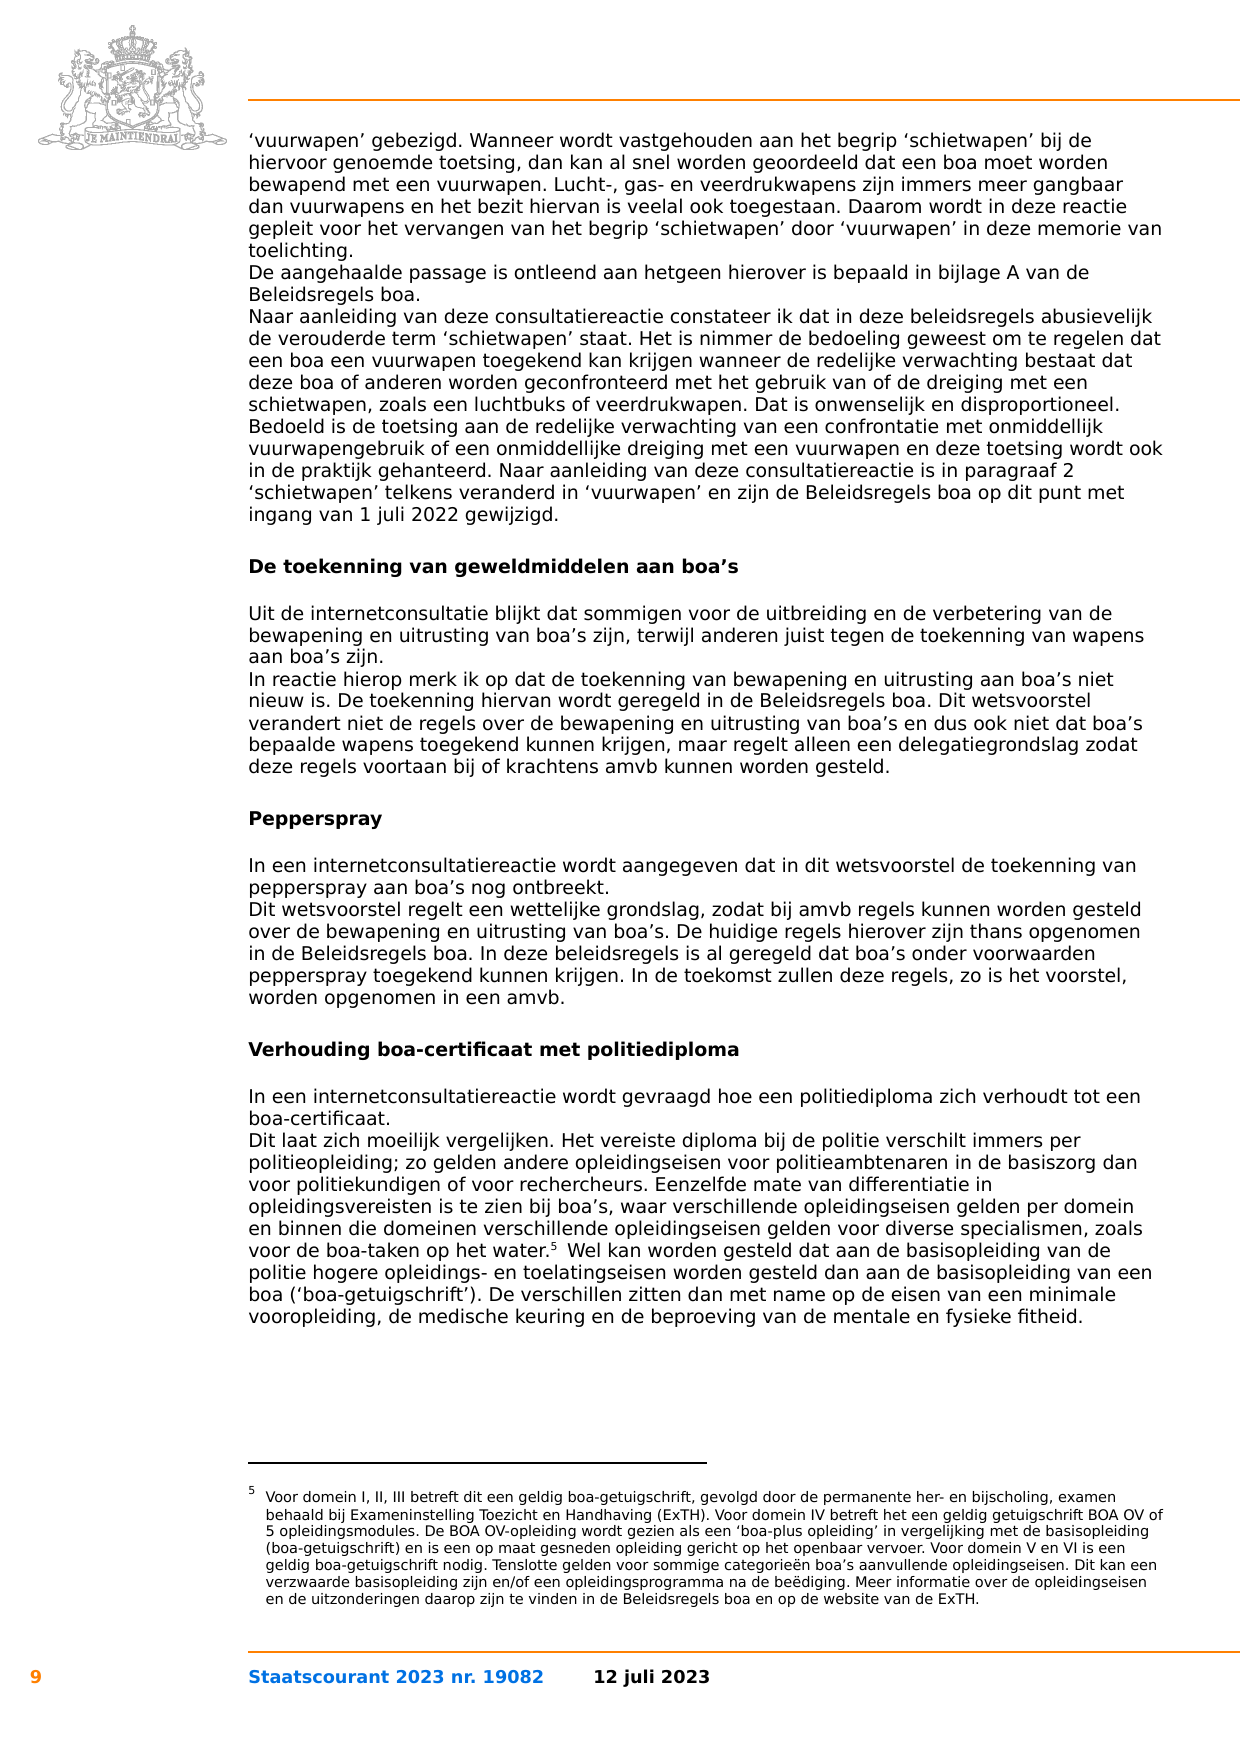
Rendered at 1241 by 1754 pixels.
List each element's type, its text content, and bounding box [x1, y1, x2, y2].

text Uit de internetconsultatie blijkt dat sommigen voor de uitbreiding en de verbetering van de bewapening en uitrusting van boa’s zijn, terwijl anderen juist tegen de toekenning van wapens aan boa’s zijn. [248, 602, 1163, 668]
subtitle Verhouding boa-certificaat met politiediploma [248, 1039, 1163, 1061]
text De aangehaalde passage is ontleend aan hetgeen hierover is bepaald in bijlage A van de Beleidsregels boa. [248, 262, 1163, 306]
text ‘vuurwapen’ gebezigd. Wanneer wordt vastgehouden aan het begrip ‘schietwapen’ bij de hiervoor genoemde toetsing, dan kan al snel worden geoordeeld dat een boa moet worden bewapend met een vuurwapen. Lucht-, gas- en veerdrukwapens zijn immers meer gangbaar dan vuurwapens en het bezit hiervan is veelal ook toegestaan. Daarom wordt in deze reactie gepleit voor het vervangen van het begrip ‘schietwapen’ door ‘vuurwapen’ in deze memorie van toelichting. [248, 130, 1163, 262]
text In een internetconsultatiereactie wordt aangegeven dat in dit wetsvoorstel de toekenning van pepperspray aan boa’s nog ontbreekt. [248, 855, 1163, 899]
text Voor domein I, II, III betreft dit een geldig boa-getuigschrift, gevolgd door de permanente her- en bijscholing, examen behaald bij Exameninstelling Toezicht en Handhaving (ExTH). Voor domein IV betreft het een geldig getuigschrift BOA OV of 5 opleidingsmodules. De BOA OV-opleiding wordt gezien als een ‘boa-plus opleiding’ in vergelijking met de basisopleiding (boa-getuigschrift) en is een op maat gesneden opleiding gericht op het openbaar vervoer. Voor domein V en VI is een geldig boa-getuigschrift nodig. Tenslotte gelden voor sommige categorieën boa’s aanvullende opleidingseisen. Dit kan een verzwaarde basisopleiding zijn en/of een opleidingsprogramma na de beëdiging. Meer informatie over de opleidingseisen en de uitzonderingen daarop zijn te vinden in de Beleidsregels boa en op de website van de ExTH. [248, 1484, 1163, 1608]
subtitle Pepperspray [248, 808, 1163, 830]
subtitle De toekenning van geweldmiddelen aan boa’s [248, 556, 1163, 577]
text In reactie hierop merk ik op dat de toekenning van bewapening en uitrusting aan boa’s niet nieuw is. De toekenning hiervan wordt geregeld in de Beleidsregels boa. Dit wetsvoorstel verandert niet de regels over de bewapening en uitrusting van boa’s en dus ook niet dat boa’s bepaalde wapens toegekend kunnen krijgen, maar regelt alleen een delegatiegrondslag zodat deze regels voortaan bij of krachtens amvb kunnen worden gesteld. [248, 668, 1163, 778]
text Naar aanleiding van deze consultatiereactie constateer ik dat in deze beleidsregels abusievelijk de verouderde term ‘schietwapen’ staat. Het is nimmer de bedoeling geweest om te regelen dat een boa een vuurwapen toegekend kan krijgen wanneer de redelijke verwachting bestaat dat deze boa of anderen worden geconfronteerd met het gebruik van of de dreiging met een schietwapen, zoals een luchtbuks of veerdrukwapen. Dat is onwenselijk en disproportioneel. Bedoeld is de toetsing aan de redelijke verwachting van een confrontatie met onmiddellijk vuurwapengebruik of een onmiddellijke dreiging met een vuurwapen en deze toetsing wordt ook in de praktijk gehanteerd. Naar aanleiding van deze consultatiereactie is in paragraaf 2 ‘schietwapen’ telkens veranderd in ‘vuurwapen’ en zijn de Beleidsregels boa op dit punt met ingang van 1 juli 2022 gewijzigd. [248, 306, 1163, 526]
text In een internetconsultatiereactie wordt gevraagd hoe een politiediploma zich verhoudt tot een boa-certificaat. [248, 1086, 1163, 1130]
text Dit wetsvoorstel regelt een wettelijke grondslag, zodat bij amvb regels kunnen worden gesteld over de bewapening en uitrusting van boa’s. De huidige regels hierover zijn thans opgenomen in de Beleidsregels boa. In deze beleidsregels is al geregeld dat boa’s onder voorwaarden pepperspray toegekend kunnen krijgen. In de toekomst zullen deze regels, zo is het voorstel, worden opgenomen in een amvb. [248, 899, 1163, 1009]
picture [38, 25, 227, 150]
text Dit laat zich moeilijk vergelijken. Het vereiste diploma bij de politie verschilt immers per politieopleiding; zo gelden andere opleidingseisen voor politieambtenaren in de basiszorg dan voor politiekundigen of voor rechercheurs. Eenzelfde mate van differentiatie in opleidingsvereisten is te zien bij boa’s, waar verschillende opleidingseisen gelden per domein en binnen die domeinen verschillende opleidingseisen gelden voor diverse specialismen, zoals voor de boa-taken op het water. Wel kan worden gesteld dat aan de basisopleiding van de politie hogere opleidings- en toelatingseisen worden gesteld dan aan de basisopleiding van een boa (‘boa-getuigschrift’). De verschillen zitten dan met name op de eisen van een minimale vooropleiding, de medische keuring en de beproeving van de mentale en fysieke fitheid. [248, 1130, 1163, 1328]
